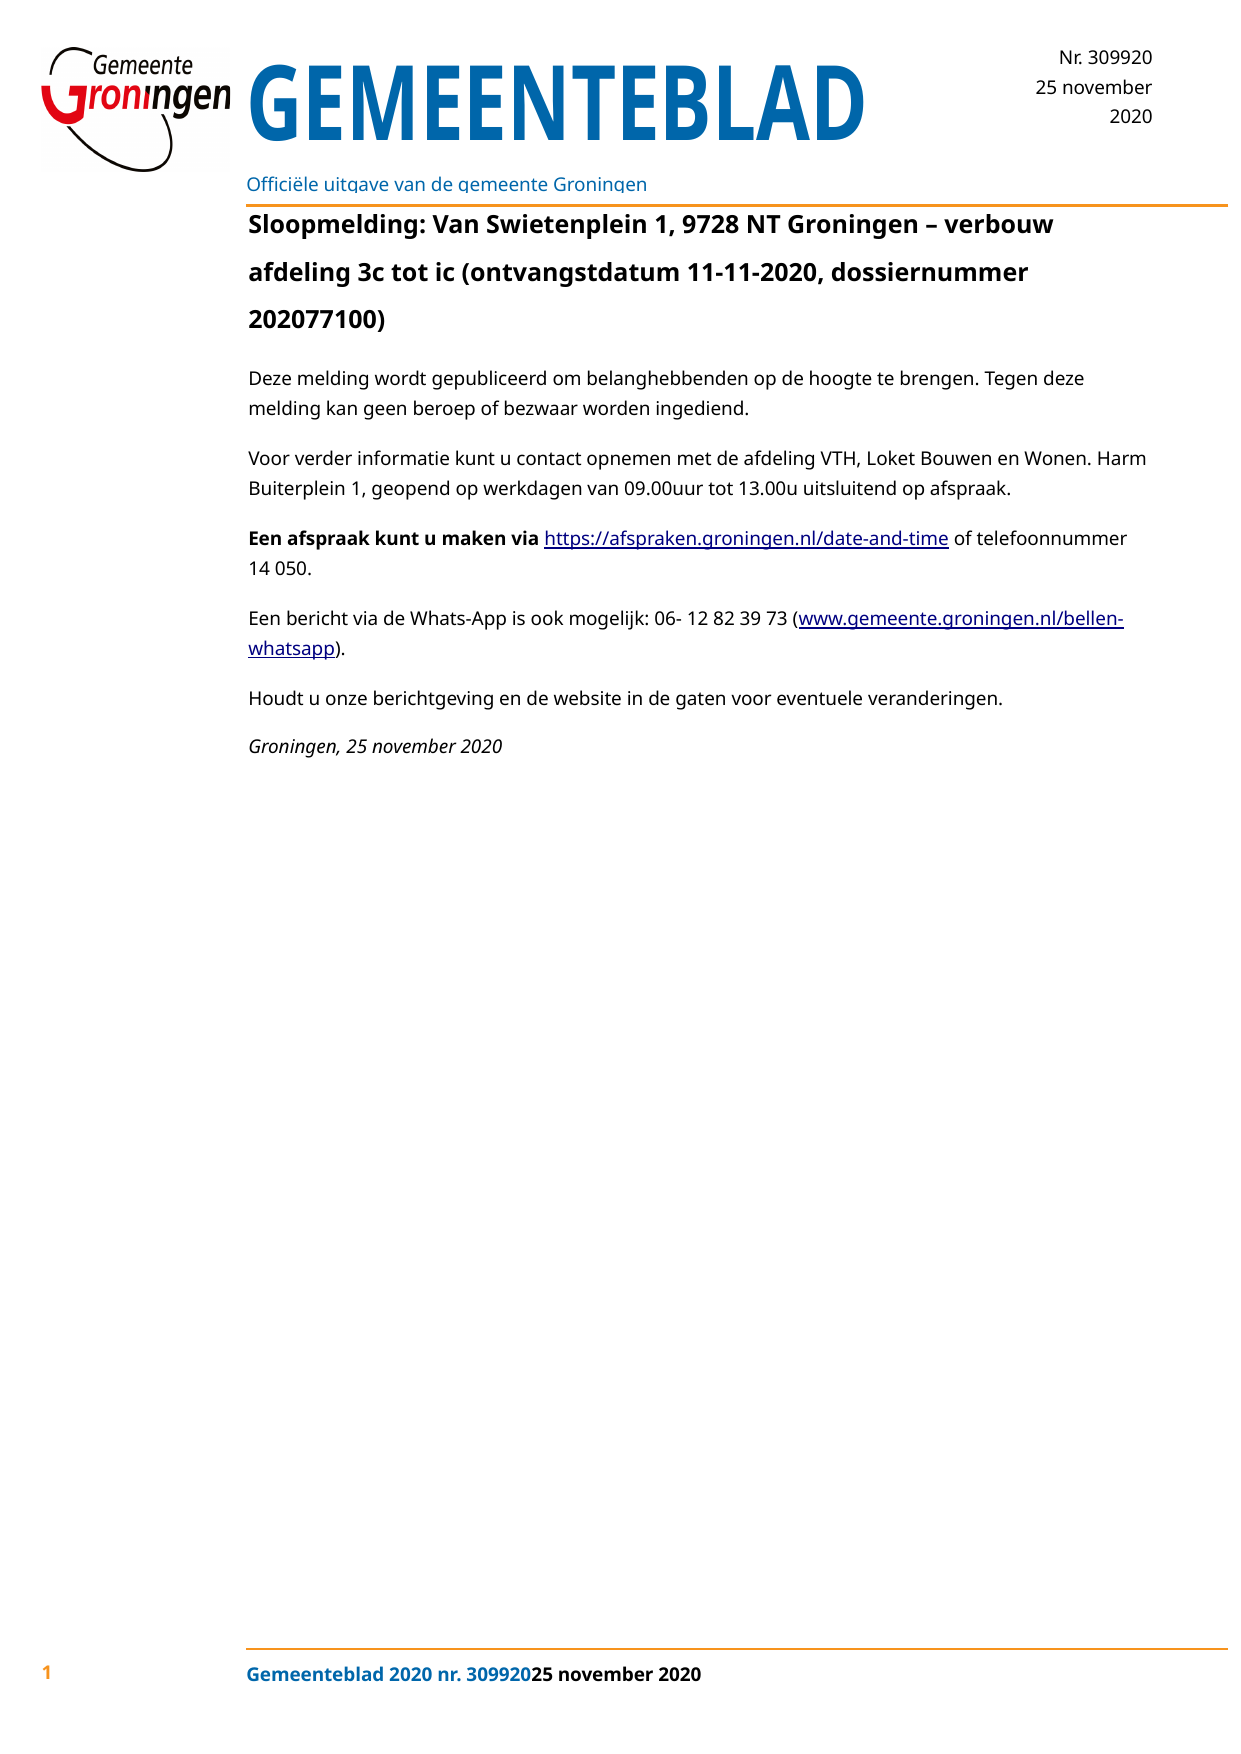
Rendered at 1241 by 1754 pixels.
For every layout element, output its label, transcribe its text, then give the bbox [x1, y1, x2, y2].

picture [41, 47, 231, 172]
text Sloopmelding: Van Swietenplein 1, 9728 NT Groningen – verbouw afdeling 3c tot ic (ontvangstdatum 11-11-2020, dossiernummer 202077100) [248, 207, 1152, 336]
text Voor verder informatie kunt u contact opnemen met de afdeling VTH, Loket Bouwen en Wonen. Harm Buiterplein 1, geopend op werkdagen van 09.00uur tot 13.00u uitsluitend op afspraak. [248, 446, 1152, 501]
text Houdt u onze berichtgeving en de website in de gaten voor eventuele veranderingen. [248, 686, 1152, 711]
text Deze melding wordt gepubliceerd om belanghebbenden op de hoogte te brengen. Tegen deze melding kan geen beroep of bezwaar worden ingediend. [248, 366, 1152, 421]
text Groningen, 25 november 2020 [248, 733, 1152, 759]
text Een bericht via de Whats-App is ook mogelijk: 06- 12 82 39 73 (www.gemeente.groningen.nl/bellen-whatsapp). [248, 606, 1152, 661]
text Een afspraak kunt u maken via https://afspraken.groningen.nl/date-and-time of telefoonnummer 14 050. [248, 526, 1152, 581]
